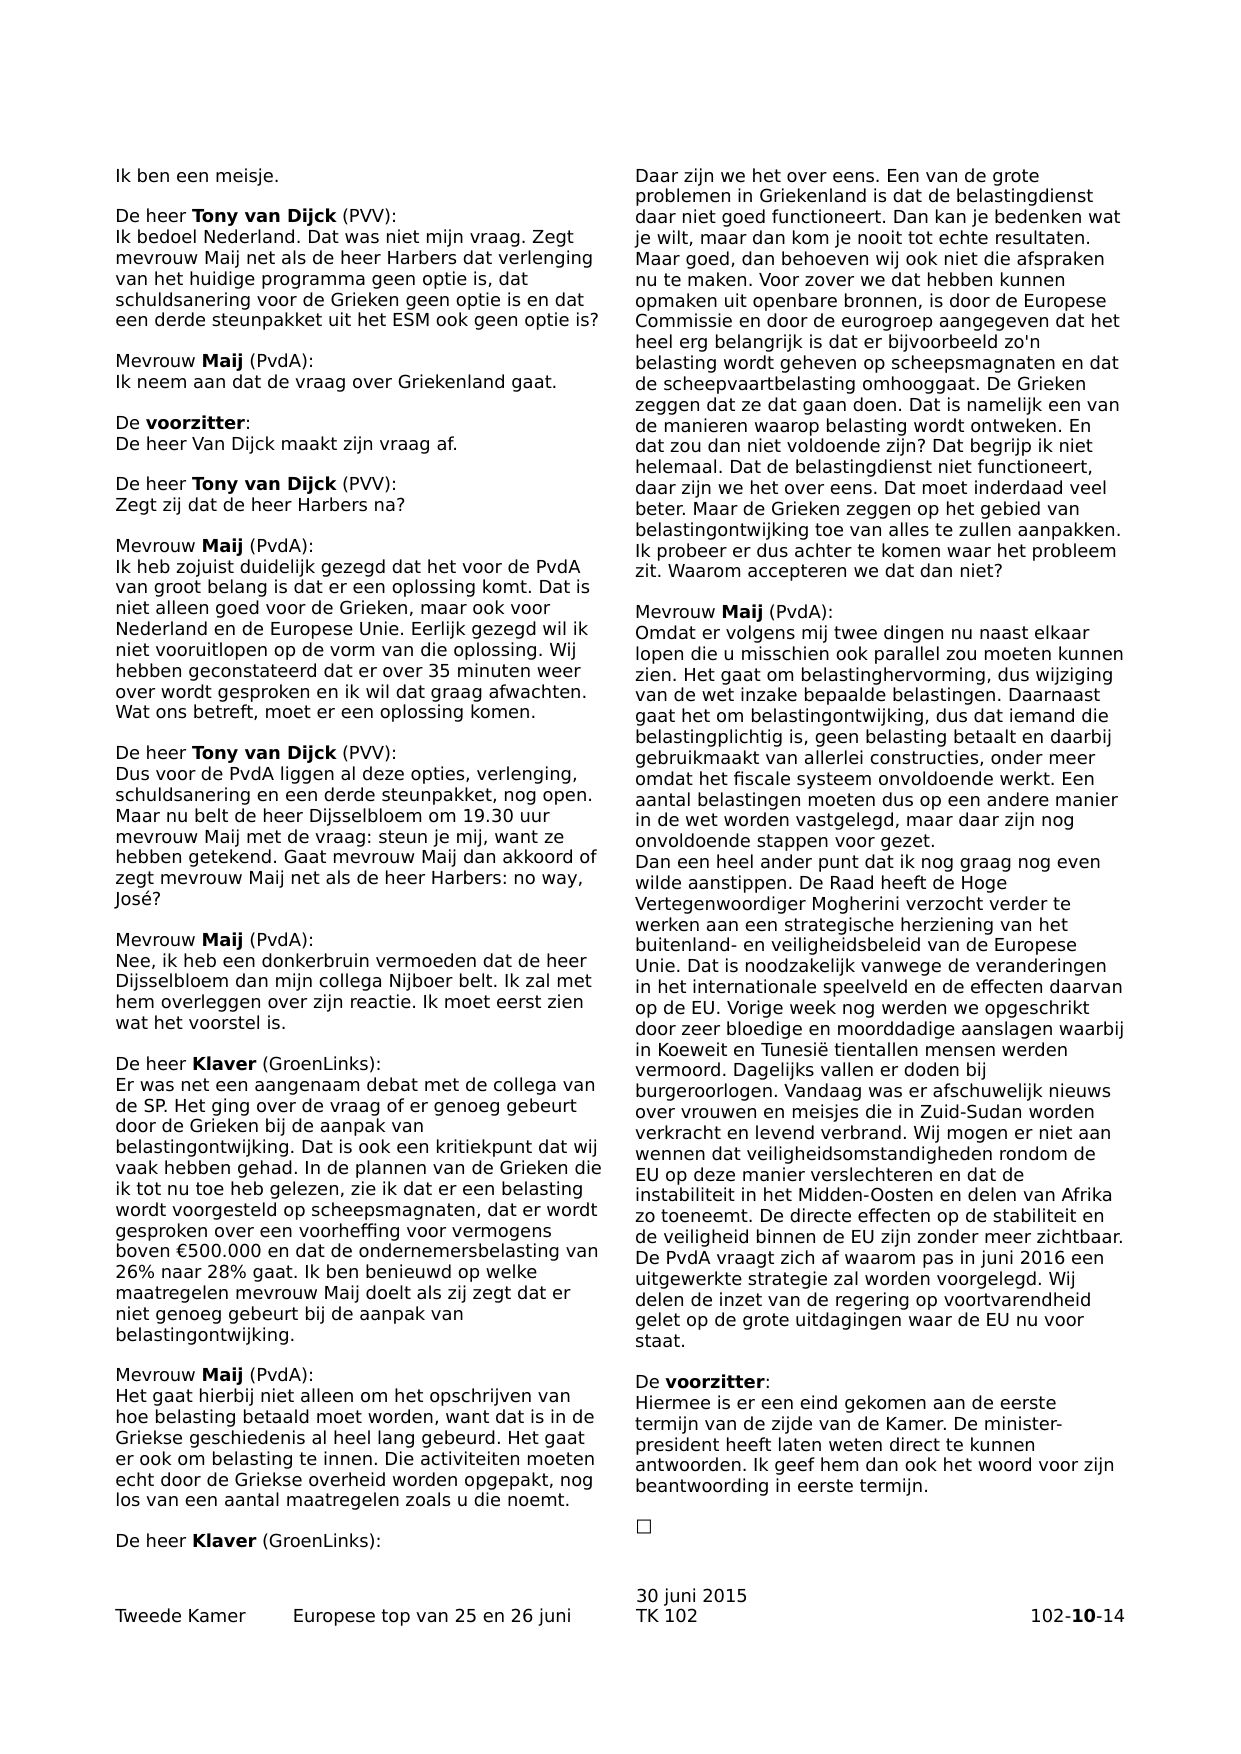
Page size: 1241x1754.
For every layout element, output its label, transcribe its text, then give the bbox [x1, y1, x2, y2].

text Dan een heel ander punt dat ik nog graag nog even wilde aanstippen. De Raad heeft de Hoge Vertegenwoordiger Mogherini verzocht verder te werken aan een strategische herziening van het buitenland- en veiligheidsbeleid van de Europese Unie. Dat is noodzakelijk vanwege de veranderingen in het internationale speelveld en de effecten daarvan op de EU. Vorige week nog werden we opgeschrikt door zeer bloedige en moorddadige aanslagen waarbij in Koeweit en Tunesië tientallen mensen werden vermoord. Dagelijks vallen er doden bij burgeroorlogen. Vandaag was er afschuwelijk nieuws over vrouwen en meisjes die in Zuid-Sudan worden verkracht en levend verbrand. Wij mogen er niet aan wennen dat veiligheidsomstandigheden rondom de EU op deze manier verslechteren en dat de instabiliteit in het Midden-Oosten en delen van Afrika zo toeneemt. De directe effecten op de stabiliteit en de veiligheid binnen de EU zijn zonder meer zichtbaar. De PvdA vraagt zich af waarom pas in juni 2016 een uitgewerkte strategie zal worden voorgelegd. Wij delen de inzet van de regering op voortvarendheid gelet op de grote uitdagingen waar de EU nu voor staat. [635, 852, 1125, 1352]
text De heer Tony van Dijck (PVV): [115, 743, 605, 764]
text De heer Tony van Dijck (PVV): [115, 206, 605, 227]
text Mevrouw Maij (PvdA): [115, 930, 605, 950]
text Ik ben een meisje. [115, 165, 605, 186]
text Ik bedoel Nederland. Dat was niet mijn vraag. Zegt mevrouw Maij net als de heer Harbers dat verlenging van het huidige programma geen optie is, dat schuldsanering voor de Grieken geen optie is en dat een derde steunpakket uit het ESM ook geen optie is? [115, 227, 605, 331]
text Hiermee is er een eind gekomen aan de eerste termijn van de zijde van de Kamer. De minister-president heeft laten weten direct te kunnen antwoorden. Ik geef hem dan ook het woord voor zijn beantwoording in eerste termijn. [635, 1393, 1125, 1497]
text De heer Klaver (GroenLinks): [115, 1531, 605, 1552]
text Nee, ik heb een donkerbruin vermoeden dat de heer Dijsselbloem dan mijn collega Nijboer belt. Ik zal met hem overleggen over zijn reactie. Ik moet eerst zien wat het voorstel is. [115, 950, 605, 1034]
text Er was net een aangenaam debat met de collega van de SP. Het ging over de vraag of er genoeg gebeurt door de Grieken bij de aanpak van belastingontwijking. Dat is ook een kritiekpunt dat wij vaak hebben gehad. In de plannen van de Grieken die ik tot nu toe heb gelezen, zie ik dat er een belasting wordt voorgesteld op scheepsmagnaten, dat er wordt gesproken over een voorheffing voor vermogens boven €500.000 en dat de ondernemersbelasting van 26% naar 28% gaat. Ik ben benieuwd op welke maatregelen mevrouw Maij doelt als zij zegt dat er niet genoeg gebeurt bij de aanpak van belastingontwijking. [115, 1074, 605, 1345]
text Omdat er volgens mij twee dingen nu naast elkaar lopen die u misschien ook parallel zou moeten kunnen zien. Het gaat om belastinghervorming, dus wijziging van de wet inzake bepaalde belastingen. Daarnaast gaat het om belastingontwijking, dus dat iemand die belastingplichtig is, geen belasting betaalt en daarbij gebruikmaakt van allerlei constructies, onder meer omdat het fiscale systeem onvoldoende werkt. Een aantal belastingen moeten dus op een andere manier in de wet worden vastgelegd, maar daar zijn nog onvoldoende stappen voor gezet. [635, 623, 1125, 852]
text De voorzitter: [635, 1372, 1125, 1393]
text De heer Van Dijck maakt zijn vraag af. [115, 433, 605, 454]
text ⬜ [635, 1517, 1125, 1537]
text Zegt zij dat de heer Harbers na? [115, 495, 605, 516]
text Het gaat hierbij niet alleen om het opschrijven van hoe belasting betaald moet worden, want dat is in de Griekse geschiedenis al heel lang gebeurd. Het gaat er ook om belasting te innen. Die activiteiten moeten echt door de Griekse overheid worden opgepakt, nog los van een aantal maatregelen zoals u die noemt. [115, 1386, 605, 1511]
text Ik heb zojuist duidelijk gezegd dat het voor de PvdA van groot belang is dat er een oplossing komt. Dat is niet alleen goed voor de Grieken, maar ook voor Nederland en de Europese Unie. Eerlijk gezegd wil ik niet vooruitlopen op de vorm van die oplossing. Wij hebben geconstateerd dat er over 35 minuten weer over wordt gesproken en ik wil dat graag afwachten. Wat ons betreft, moet er een oplossing komen. [115, 556, 605, 723]
text Ik neem aan dat de vraag over Griekenland gaat. [115, 372, 605, 393]
text Dus voor de PvdA liggen al deze opties, verlenging, schuldsanering en een derde steunpakket, nog open. Maar nu belt de heer Dijsselbloem om 19.30 uur mevrouw Maij met de vraag: steun je mij, want ze hebben getekend. Gaat mevrouw Maij dan akkoord of zegt mevrouw Maij net als de heer Harbers: no way, José? [115, 764, 605, 910]
text Daar zijn we het over eens. Een van de grote problemen in Griekenland is dat de belastingdienst daar niet goed functioneert. Dan kan je bedenken wat je wilt, maar dan kom je nooit tot echte resultaten. Maar goed, dan behoeven wij ook niet die afspraken nu te maken. Voor zover we dat hebben kunnen opmaken uit openbare bronnen, is door de Europese Commissie en door de eurogroep aangegeven dat het heel erg belangrijk is dat er bijvoorbeeld zo'n belasting wordt geheven op scheepsmagnaten en dat de scheepvaartbelasting omhooggaat. De Grieken zeggen dat ze dat gaan doen. Dat is namelijk een van de manieren waarop belasting wordt ontweken. En dat zou dan niet voldoende zijn? Dat begrijp ik niet helemaal. Dat de belastingdienst niet functioneert, daar zijn we het over eens. Dat moet inderdaad veel beter. Maar de Grieken zeggen op het gebied van belastingontwijking toe van alles te zullen aanpakken. Ik probeer er dus achter te komen waar het probleem zit. Waarom accepteren we dat dan niet? [635, 165, 1125, 582]
text Mevrouw Maij (PvdA): [635, 602, 1125, 623]
text Mevrouw Maij (PvdA): [115, 536, 605, 556]
text De heer Klaver (GroenLinks): [115, 1054, 605, 1074]
text De voorzitter: [115, 413, 605, 433]
text De heer Tony van Dijck (PVV): [115, 474, 605, 495]
text Mevrouw Maij (PvdA): [115, 1365, 605, 1386]
text Mevrouw Maij (PvdA): [115, 351, 605, 372]
